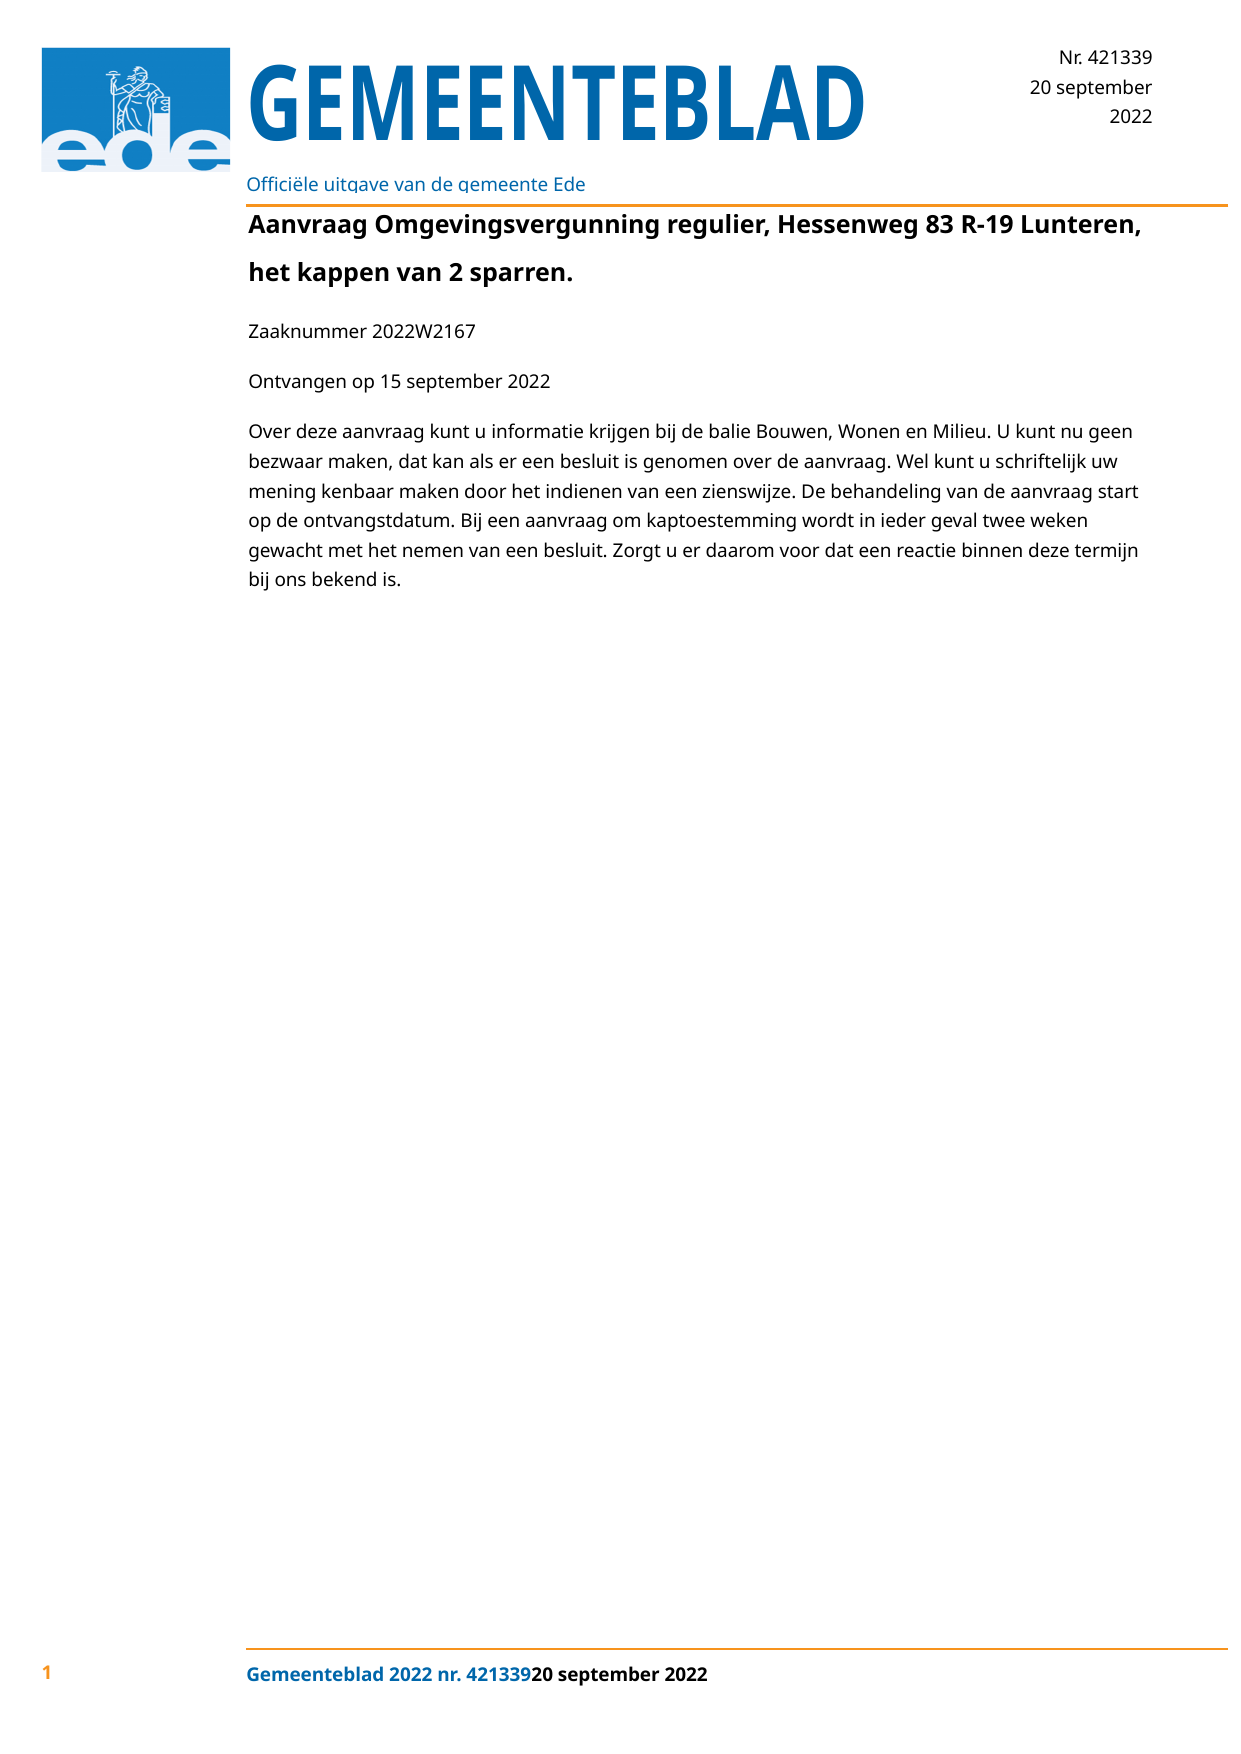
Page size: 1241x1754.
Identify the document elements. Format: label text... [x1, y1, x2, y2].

text Ontvangen op 15 september 2022 [248, 368, 1152, 394]
picture [41, 47, 231, 172]
text Zaaknummer 2022W2167 [248, 318, 1152, 344]
text Aanvraag Omgevingsvergunning regulier, Hessenweg 83 R-19 Lunteren, het kappen van 2 sparren. [248, 207, 1152, 288]
text Over deze aanvraag kunt u informatie krijgen bij de balie Bouwen, Wonen en Milieu. U kunt nu geen bezwaar maken, dat kan als er een besluit is genomen over de aanvraag. Wel kunt u schriftelijk uw mening kenbaar maken door het indienen van een zienswijze. De behandeling van de aanvraag start op de ontvangstdatum. Bij een aanvraag om kaptoestemming wordt in ieder geval twee weken gewacht met het nemen van een besluit. Zorgt u er daarom voor dat een reactie binnen deze termijn bij ons bekend is. [248, 419, 1152, 592]
